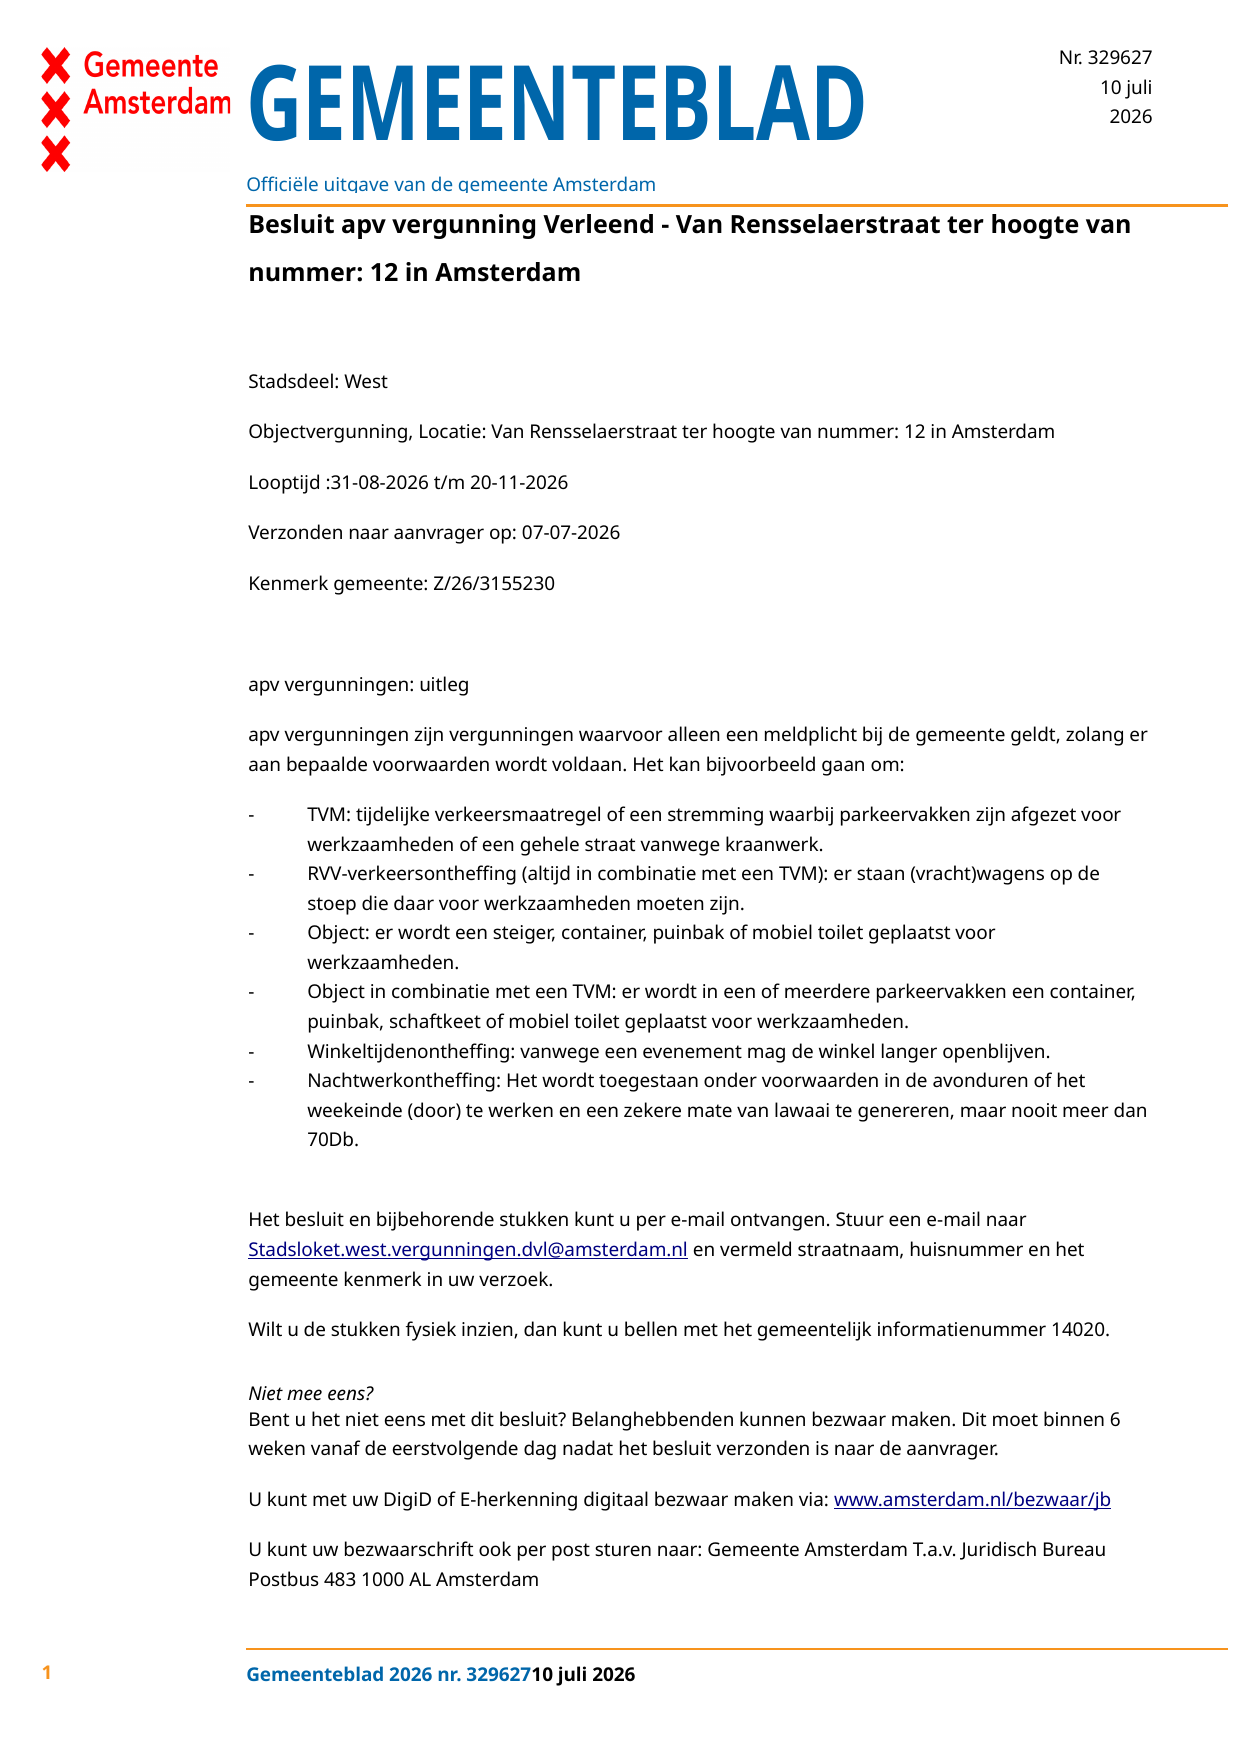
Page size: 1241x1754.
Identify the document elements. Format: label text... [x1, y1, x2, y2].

text Niet mee eens? [248, 1380, 1152, 1406]
list Object in combinatie met een TVM: er wordt in een of meerdere parkeervakken een container, puinbak, schaftkeet of mobiel toilet geplaatst voor werkzaamheden. [248, 979, 1152, 1034]
list TVM: tijdelijke verkeersmaatregel of een stremming waarbij parkeervakken zijn afgezet voor werkzaamheden of een gehele straat vanwege kraanwerk. [248, 801, 1152, 857]
list Object: er wordt een steiger, container, puinbak of mobiel toilet geplaatst voor werkzaamheden. [248, 919, 1152, 975]
text Besluit apv vergunning Verleend - Van Rensselaerstraat ter hoogte van nummer: 12 in Amsterdam [248, 207, 1152, 288]
text Verzonden naar aanvrager op: 07-07-2026 [248, 519, 1152, 545]
text apv vergunningen zijn vergunningen waarvoor alleen een meldplicht bij de gemeente geldt, zolang er aan bepaalde voorwaarden wordt voldaan. Het kan bijvoorbeeld gaan om: [248, 721, 1152, 777]
text Wilt u de stukken fysiek inzien, dan kunt u bellen met het gemeentelijk informatienummer 14020. [248, 1316, 1152, 1342]
text Kenmerk gemeente: Z/26/3155230 [248, 570, 1152, 596]
text Objectvergunning, Locatie: Van Rensselaerstraat ter hoogte van nummer: 12 in Amsterdam [248, 419, 1152, 444]
text Bent u het niet eens met dit besluit? Belanghebbenden kunnen bezwaar maken. Dit moet binnen 6 weken vanaf de eerstvolgende dag nadat het besluit verzonden is naar de aanvrager. [248, 1406, 1152, 1461]
text Looptijd :31-08-2026 t/m 20-11-2026 [248, 469, 1152, 495]
list Winkeltijdenontheffing: vanwege een evenement mag de winkel langer openblijven. [248, 1038, 1152, 1064]
text U kunt met uw DigiD of E-herkenning digitaal bezwaar maken via: www.amsterdam.nl/bezwaar/jb [248, 1486, 1152, 1512]
text apv vergunningen: uitleg [248, 671, 1152, 697]
text U kunt uw bezwaarschrift ook per post sturen naar: Gemeente Amsterdam T.a.v. Juridisch Bureau Postbus 483 1000 AL Amsterdam [248, 1536, 1152, 1592]
text Het besluit en bijbehorende stukken kunt u per e-mail ontvangen. Stuur een e-mail naar Stadsloket.west.vergunningen.dvl@amsterdam.nl en vermeld straatnaam, huisnummer en het gemeente kenmerk in uw verzoek. [248, 1207, 1152, 1292]
picture [41, 47, 231, 172]
list RVV-verkeersontheffing (altijd in combinatie met een TVM): er staan (vracht)wagens op de stoep die daar voor werkzaamheden moeten zijn. [248, 860, 1152, 916]
list Nachtwerkontheffing: Het wordt toegestaan onder voorwaarden in de avonduren of het weekeinde (door) te werken en een zekere mate van lawaai te genereren, maar nooit meer dan 70Db. [248, 1067, 1152, 1152]
text Stadsdeel: West [248, 368, 1152, 394]
